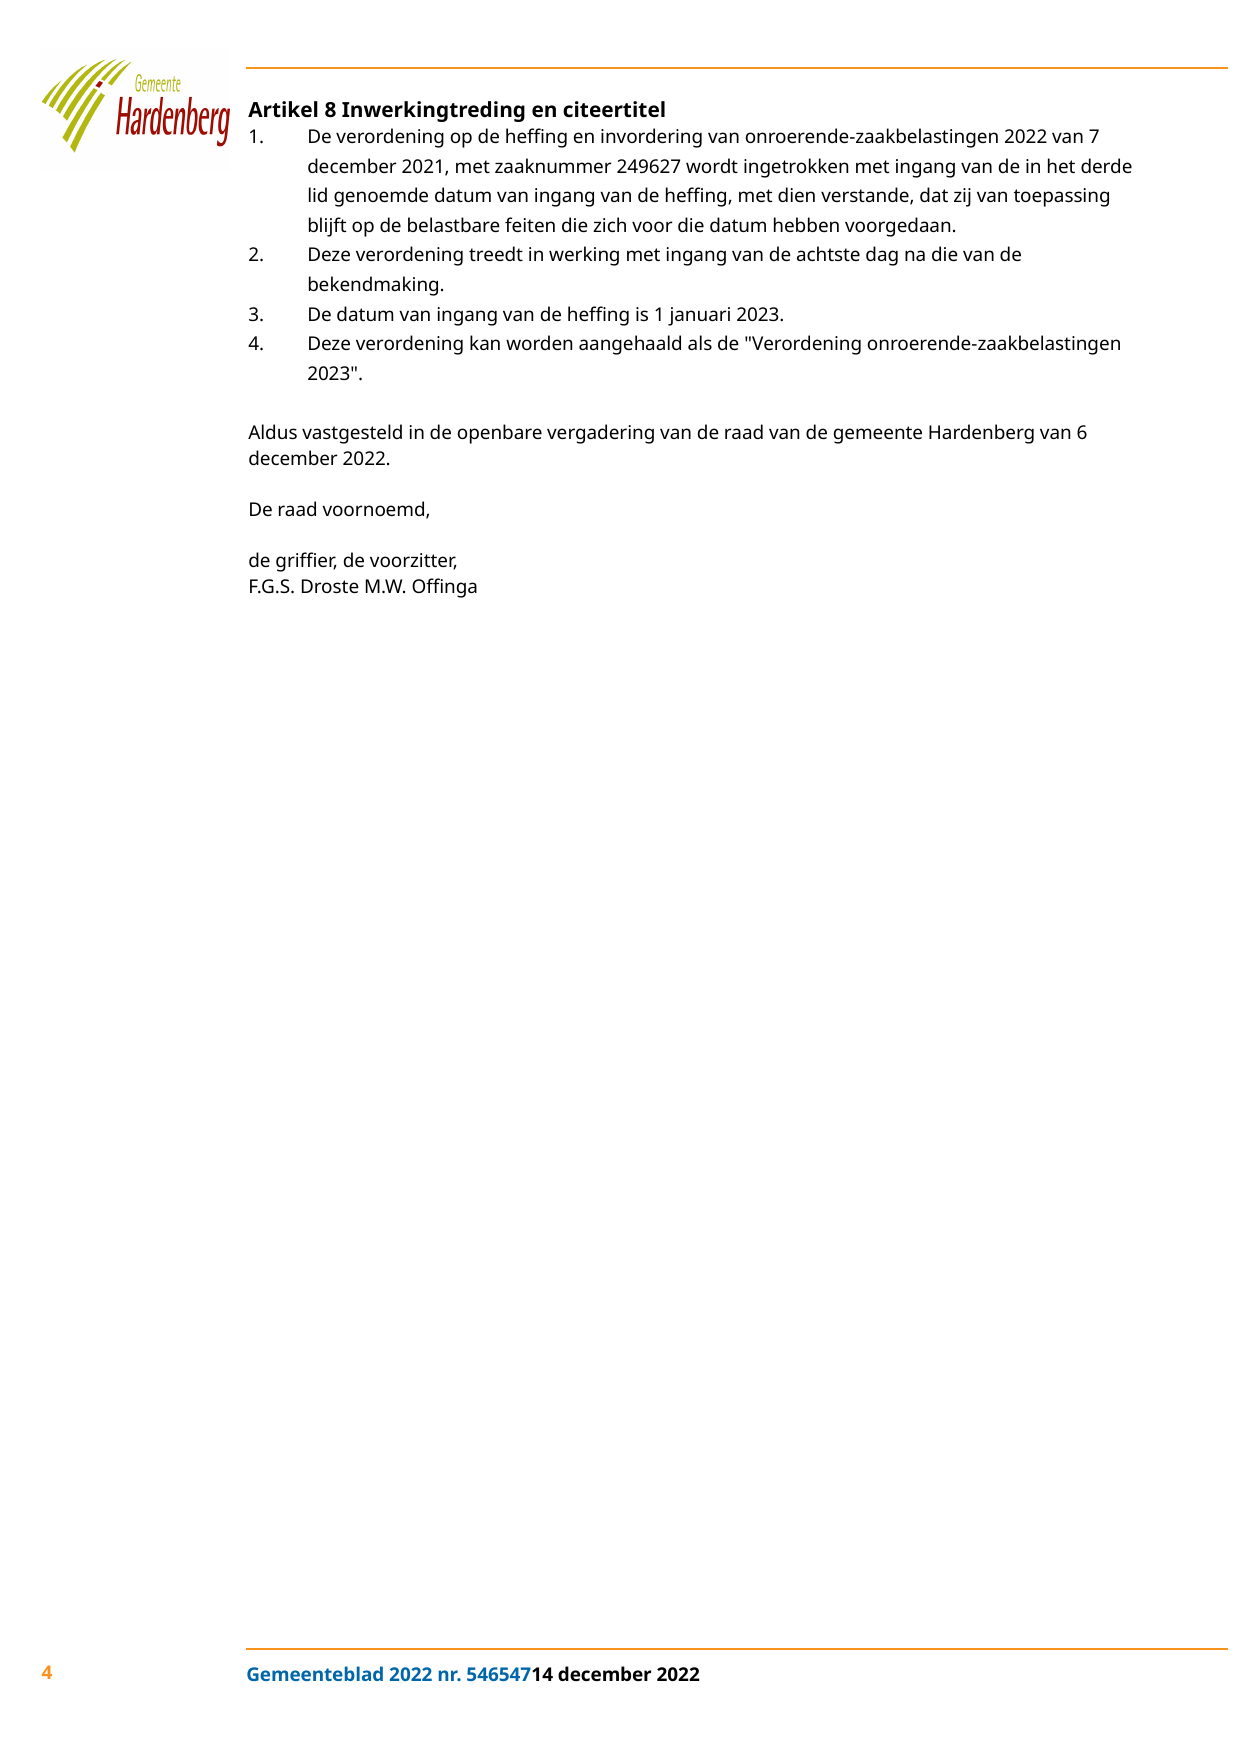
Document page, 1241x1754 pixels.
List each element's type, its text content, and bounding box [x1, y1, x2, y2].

text Artikel 8 Inwerkingtreding en citeertitel [248, 95, 1152, 123]
text F.G.S. Droste M.W. Offinga [248, 573, 1152, 599]
list Deze verordening treedt in werking met ingang van de achtste dag na die van de bekendmaking. [248, 242, 1152, 297]
list De verordening op de heffing en invordering van onroerende-zaakbelastingen 2022 van 7 december 2021, met zaaknummer 249627 wordt ingetrokken met ingang van de in het derde lid genoemde datum van ingang van de heffing, met dien verstande, dat zij van toepassing blijft op de belastbare feiten die zich voor die datum hebben voorgedaan. [248, 123, 1152, 238]
list Deze verordening kan worden aangehaald als de "Verordening onroerende-zaakbelastingen 2023". [248, 330, 1152, 386]
picture [41, 47, 231, 172]
text de griffier, de voorzitter, [248, 548, 1152, 573]
list De datum van ingang van de heffing is 1 januari 2023. [248, 301, 1152, 326]
text Aldus vastgesteld in de openbare vergadering van de raad van de gemeente Hardenberg van 6 december 2022. [248, 419, 1152, 471]
text De raad voornoemd, [248, 496, 1152, 522]
